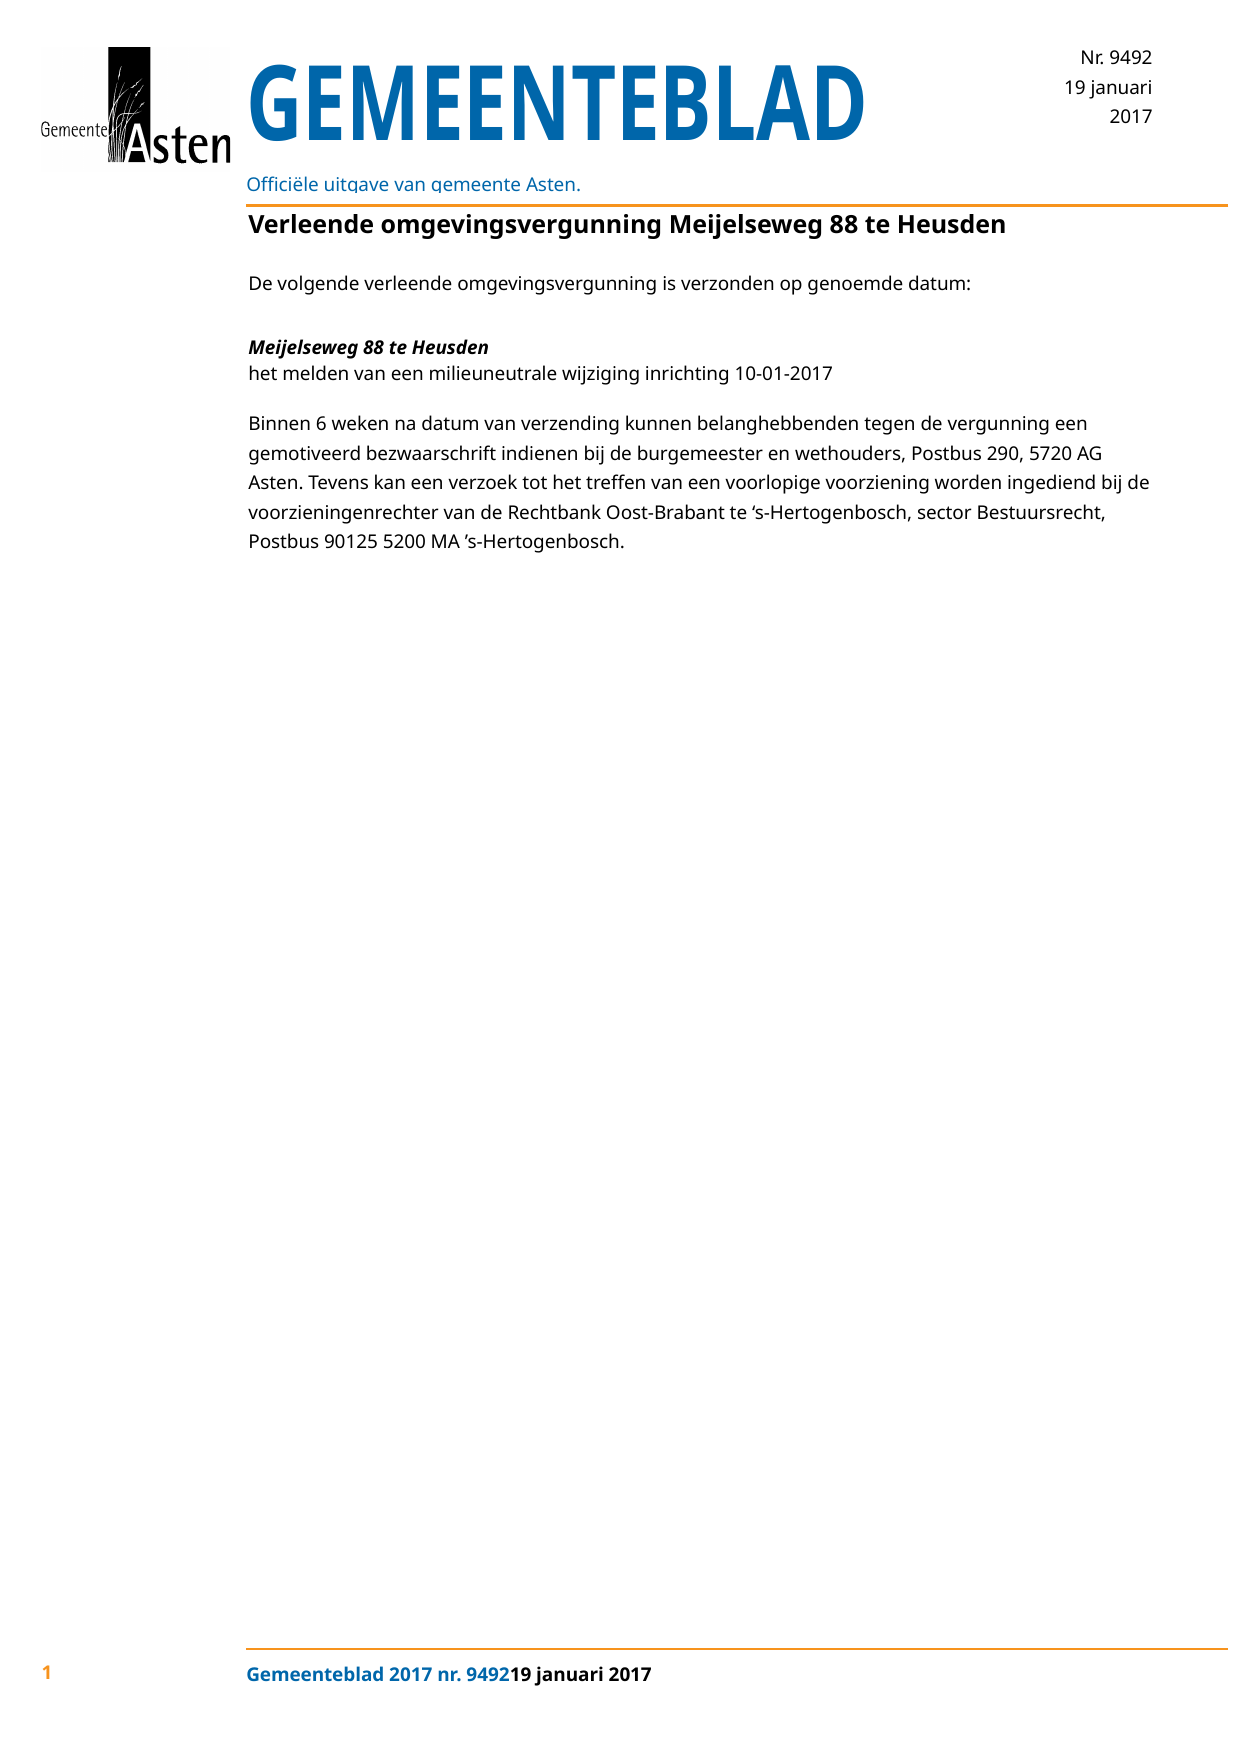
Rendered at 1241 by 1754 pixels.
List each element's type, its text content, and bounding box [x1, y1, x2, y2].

text De volgende verleende omgevingsvergunning is verzonden op genoemde datum: [248, 270, 1152, 296]
text Verleende omgevingsvergunning Meijelseweg 88 te Heusden [248, 207, 1152, 241]
text Binnen 6 weken na datum van verzending kunnen belanghebbenden tegen de vergunning een gemotiveerd bezwaarschrift indienen bij de burgemeester en wethouders, Postbus 290, 5720 AG Asten. Tevens kan een verzoek tot het treffen van een voorlopige voorziening worden ingediend bij de voorzieningenrechter van de Rechtbank Oost-Brabant te ‘s-Hertogenbosch, sector Bestuursrecht, Postbus 90125 5200 MA ’s-Hertogenbosch. [248, 410, 1152, 554]
picture [41, 47, 231, 172]
text het melden van een milieuneutrale wijziging inrichting 10-01-2017 [248, 360, 1152, 386]
text Meijelseweg 88 te Heusden [248, 334, 1152, 360]
